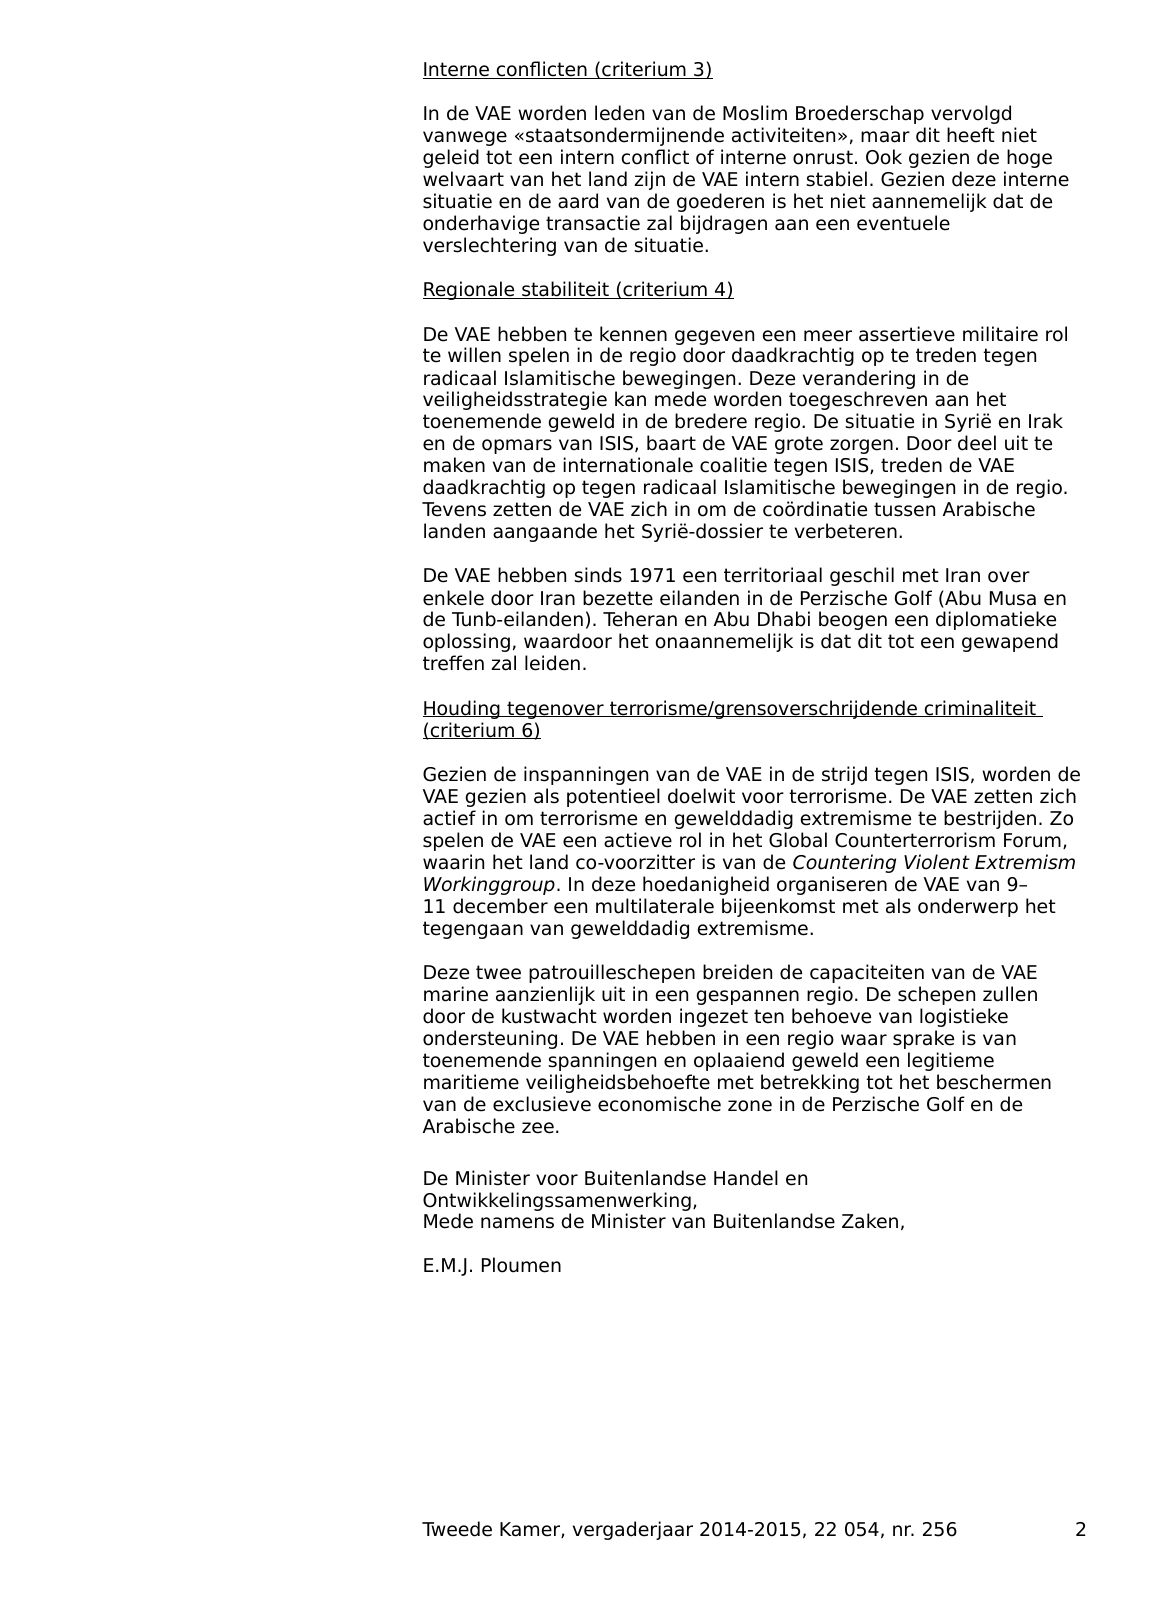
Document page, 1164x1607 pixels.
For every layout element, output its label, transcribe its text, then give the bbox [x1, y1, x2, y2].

subtitle Regionale stabiliteit (criterium 4) [422, 279, 1087, 301]
text Gezien de inspanningen van de VAE in de strijd tegen ISIS, worden de VAE gezien als potentieel doelwit voor terrorisme. De VAE zetten zich actief in om terrorisme en gewelddadig extremisme te bestrijden. Zo spelen de VAE een actieve rol in het Global Counterterrorism Forum, waarin het land co-voorzitter is van de Countering Violent Extremism Workinggroup. In deze hoedanigheid organiseren de VAE van 9–11 december een multilaterale bijeenkomst met als onderwerp het tegengaan van gewelddadig extremisme. [422, 764, 1087, 939]
subtitle Houding tegenover terrorisme/grensoverschrijdende criminaliteit (criterium 6) [422, 697, 1087, 741]
text De VAE hebben te kennen gegeven een meer assertieve militaire rol te willen spelen in de regio door daadkrachtig op te treden tegen radicaal Islamitische bewegingen. Deze verandering in de veiligheidsstrategie kan mede worden toegeschreven aan het toenemende geweld in de bredere regio. De situatie in Syrië en Irak en de opmars van ISIS, baart de VAE grote zorgen. Door deel uit te maken van de internationale coalitie tegen ISIS, treden de VAE daadkrachtig op tegen radicaal Islamitische bewegingen in de regio. Tevens zetten de VAE zich in om de coördinatie tussen Arabische landen aangaande het Syrië-dossier te verbeteren. [422, 323, 1087, 543]
text Deze twee patrouilleschepen breiden de capaciteiten van de VAE marine aanzienlijk uit in een gespannen regio. De schepen zullen door de kustwacht worden ingezet ten behoeve van logistieke ondersteuning. De VAE hebben in een regio waar sprake is van toenemende spanningen en oplaaiend geweld een legitieme maritieme veiligheidsbehoefte met betrekking tot het beschermen van de exclusieve economische zone in de Perzische Golf en de Arabische zee. [422, 962, 1087, 1137]
text De VAE hebben sinds 1971 een territoriaal geschil met Iran over enkele door Iran bezette eilanden in de Perzische Golf (Abu Musa en de Tunb-eilanden). Teheran en Abu Dhabi beogen een diplomatieke oplossing, waardoor het onaannemelijk is dat dit tot een gewapend treffen zal leiden. [422, 565, 1087, 675]
subtitle Interne conflicten (criterium 3) [422, 59, 1087, 81]
text De Minister voor Buitenlandse Handel en Ontwikkelingssamenwerking, Mede namens de Minister van Buitenlandse Zaken, E.M.J. Ploumen [422, 1167, 1087, 1277]
text In de VAE worden leden van de Moslim Broederschap vervolgd vanwege «staatsondermijnende activiteiten», maar dit heeft niet geleid tot een intern conflict of interne onrust. Ook gezien de hoge welvaart van het land zijn de VAE intern stabiel. Gezien deze interne situatie en de aard van de goederen is het niet aannemelijk dat de onderhavige transactie zal bijdragen aan een eventuele verslechtering van de situatie. [422, 103, 1087, 257]
